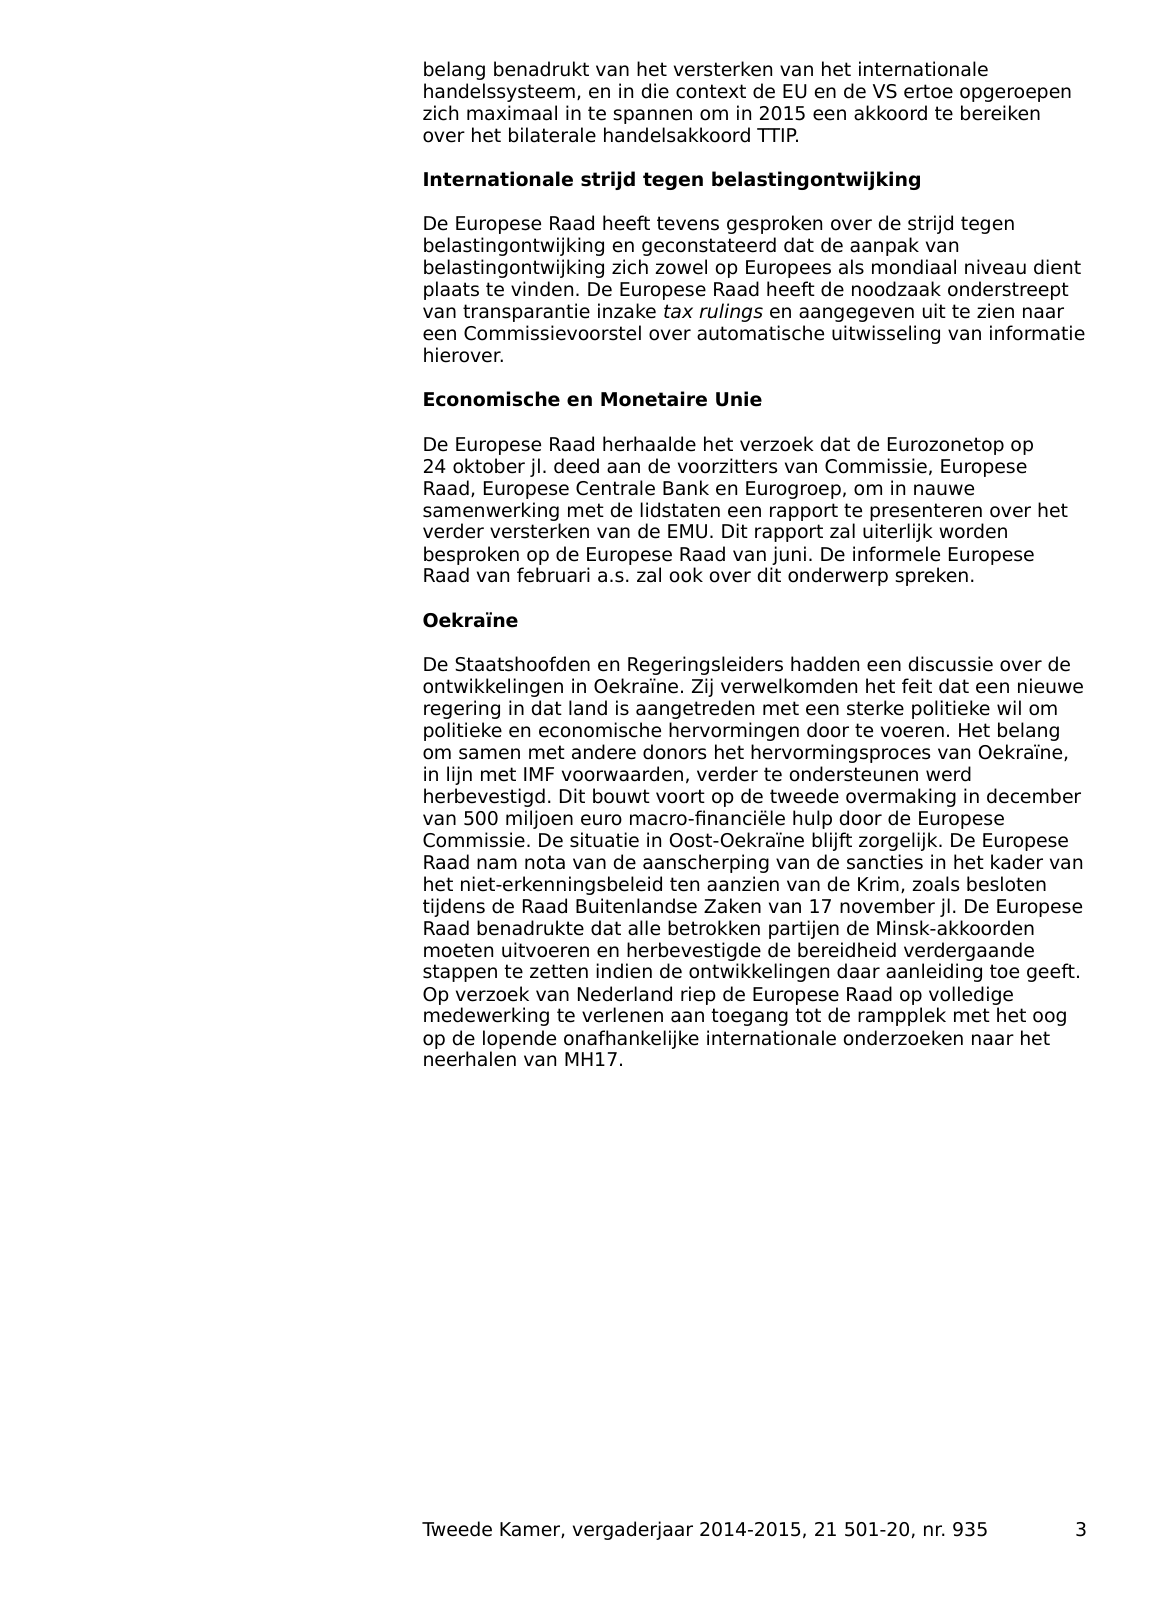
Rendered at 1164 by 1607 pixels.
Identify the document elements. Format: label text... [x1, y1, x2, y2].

text De Staatshoofden en Regeringsleiders hadden een discussie over de ontwikkelingen in Oekraïne. Zij verwelkomden het feit dat een nieuwe regering in dat land is aangetreden met een sterke politieke wil om politieke en economische hervormingen door te voeren. Het belang om samen met andere donors het hervormingsproces van Oekraïne, in lijn met IMF voorwaarden, verder te ondersteunen werd herbevestigd. Dit bouwt voort op de tweede overmaking in december van 500 miljoen euro macro-financiële hulp door de Europese Commissie. De situatie in Oost-Oekraïne blijft zorgelijk. De Europese Raad nam nota van de aanscherping van de sancties in het kader van het niet-erkenningsbeleid ten aanzien van de Krim, zoals besloten tijdens de Raad Buitenlandse Zaken van 17 november jl. De Europese Raad benadrukte dat alle betrokken partijen de Minsk-akkoorden moeten uitvoeren en herbevestigde de bereidheid verdergaande stappen te zetten indien de ontwikkelingen daar aanleiding toe geeft. Op verzoek van Nederland riep de Europese Raad op volledige medewerking te verlenen aan toegang tot de rampplek met het oog op de lopende onafhankelijke internationale onderzoeken naar het neerhalen van MH17. [422, 654, 1087, 1071]
subtitle Economische en Monetaire Unie [422, 389, 1087, 411]
subtitle Internationale strijd tegen belastingontwijking [422, 169, 1087, 191]
subtitle Oekraïne [422, 609, 1087, 632]
text belang benadrukt van het versterken van het internationale handelssysteem, en in die context de EU en de VS ertoe opgeroepen zich maximaal in te spannen om in 2015 een akkoord te bereiken over het bilaterale handelsakkoord TTIP. [422, 59, 1087, 147]
text De Europese Raad heeft tevens gesproken over de strijd tegen belastingontwijking en geconstateerd dat de aanpak van belastingontwijking zich zowel op Europees als mondiaal niveau dient plaats te vinden. De Europese Raad heeft de noodzaak onderstreept van transparantie inzake tax rulings en aangegeven uit te zien naar een Commissievoorstel over automatische uitwisseling van informatie hierover. [422, 213, 1087, 367]
text De Europese Raad herhaalde het verzoek dat de Eurozonetop op 24 oktober jl. deed aan de voorzitters van Commissie, Europese Raad, Europese Centrale Bank en Eurogroep, om in nauwe samenwerking met de lidstaten een rapport te presenteren over het verder versterken van de EMU. Dit rapport zal uiterlijk worden besproken op de Europese Raad van juni. De informele Europese Raad van februari a.s. zal ook over dit onderwerp spreken. [422, 433, 1087, 587]
